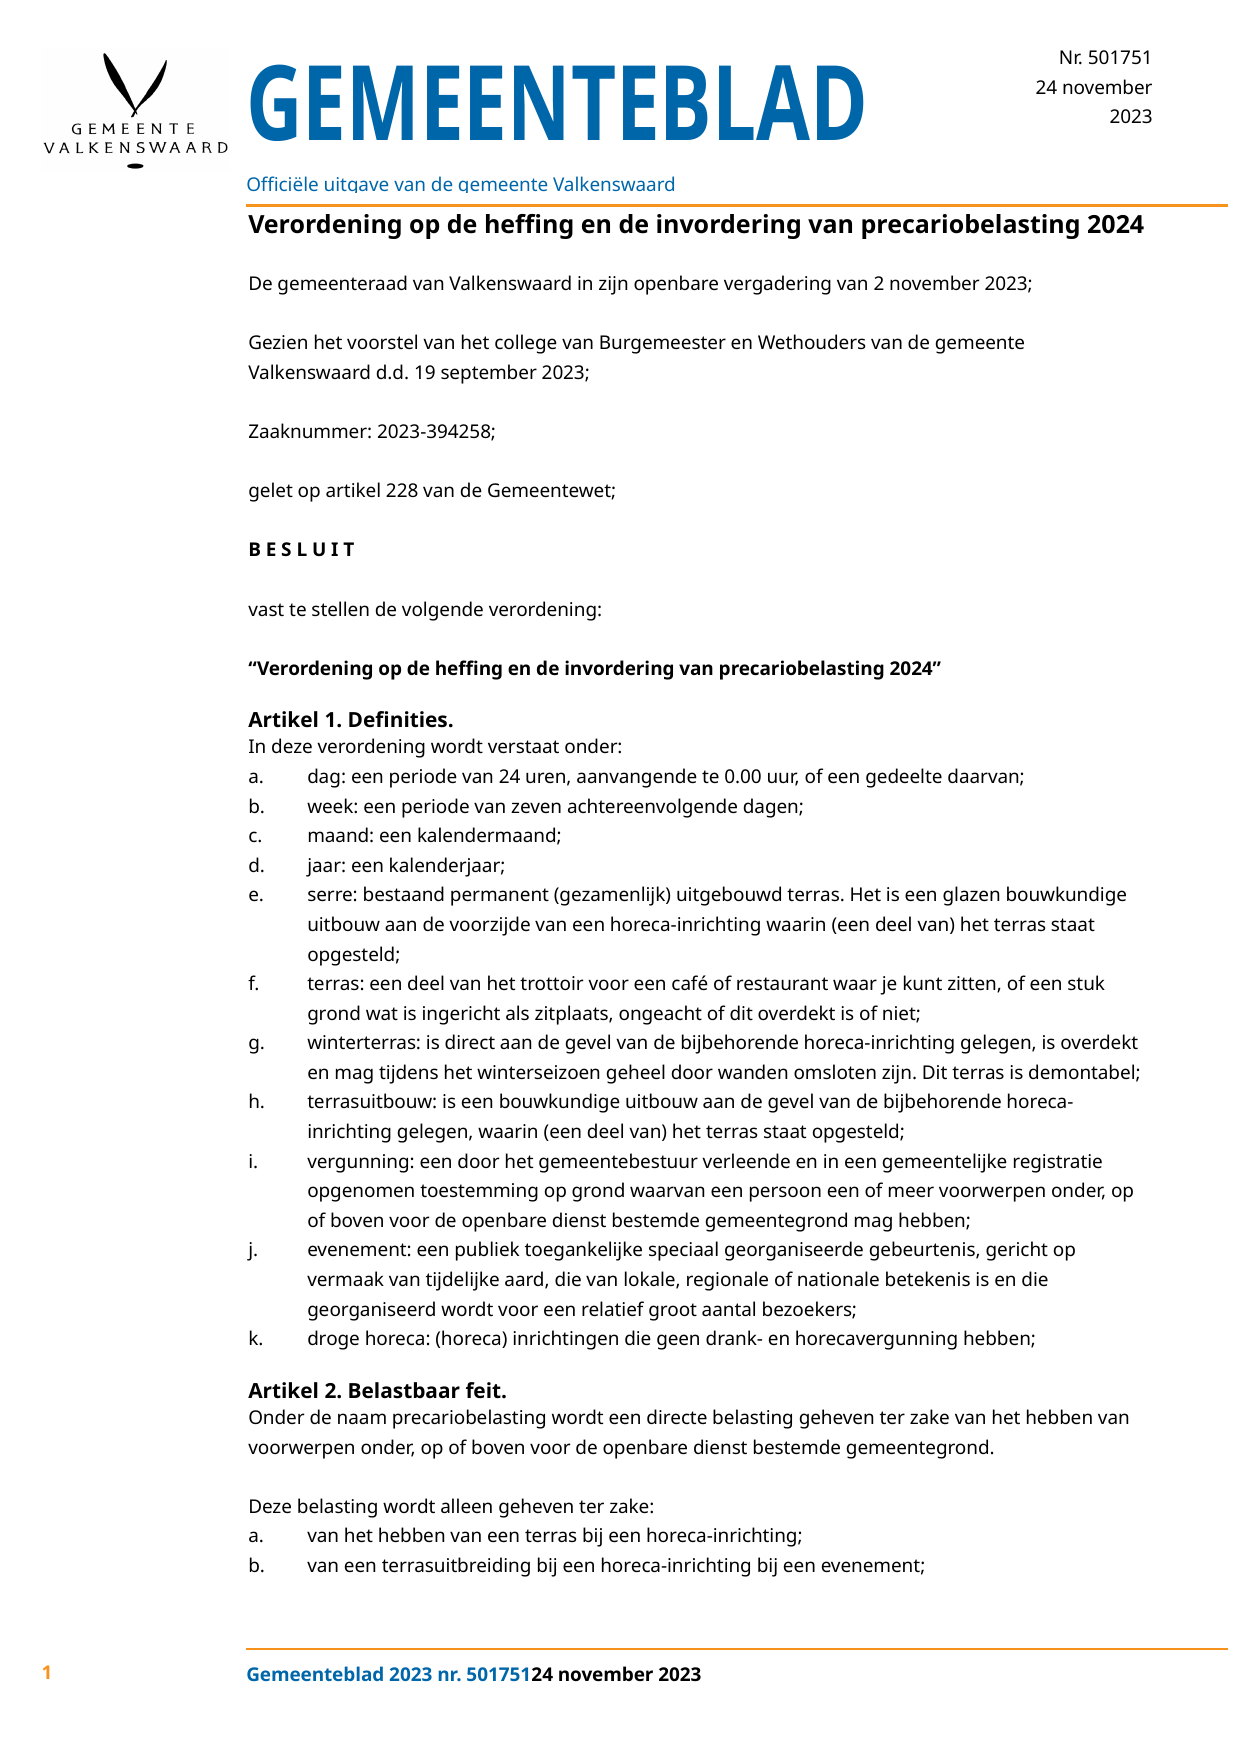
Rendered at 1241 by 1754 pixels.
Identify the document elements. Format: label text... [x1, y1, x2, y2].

text B E S L U I T [248, 537, 1152, 562]
picture [41, 47, 231, 172]
list serre: bestaand permanent (gezamenlijk) uitgebouwd terras. Het is een glazen bouwkundige uitbouw aan de voorzijde van een horeca-inrichting waarin (een deel van) het terras staat opgesteld; [248, 882, 1152, 967]
text Zaaknummer: 2023-394258; [248, 418, 1152, 444]
text De gemeenteraad van Valkenswaard in zijn openbare vergadering van 2 november 2023; [248, 270, 1152, 296]
text “Verordening op de heffing en de invordering van precariobelasting 2024” [248, 655, 1152, 681]
list terrasuitbouw: is een bouwkundige uitbouw aan de gevel van de bijbehorende horeca-inrichting gelegen, waarin (een deel van) het terras staat opgesteld; [248, 1089, 1152, 1144]
list maand: een kalendermaand; [248, 822, 1152, 848]
list jaar: een kalenderjaar; [248, 852, 1152, 878]
list terras: een deel van het trottoir voor een café of restaurant waar je kunt zitten, of een stuk grond wat is ingericht als zitplaats, ongeacht of dit overdekt is of niet; [248, 970, 1152, 1026]
text Deze belasting wordt alleen geheven ter zake: [248, 1493, 1152, 1519]
text Artikel 1. Definities. [248, 705, 1152, 734]
list van een terrasuitbreiding bij een horeca-inrichting bij een evenement; [248, 1552, 1152, 1578]
list winterterras: is direct aan de gevel van de bijbehorende horeca-inrichting gelegen, is overdekt en mag tijdens het winterseizoen geheel door wanden omsloten zijn. Dit terras is demontabel; [248, 1029, 1152, 1085]
text In deze verordening wordt verstaat onder: [248, 734, 1152, 759]
list van het hebben van een terras bij een horeca-inrichting; [248, 1523, 1152, 1548]
text Gezien het voorstel van het college van Burgemeester en Wethouders van de gemeente Valkenswaard d.d. 19 september 2023; [248, 329, 1152, 385]
text gelet op artikel 228 van de Gemeentewet; [248, 477, 1152, 503]
list vergunning: een door het gemeentebestuur verleende en in een gemeentelijke registratie opgenomen toestemming op grond waarvan een persoon een of meer voorwerpen onder, op of boven voor de openbare dienst bestemde gemeentegrond mag hebben; [248, 1148, 1152, 1233]
list dag: een periode van 24 uren, aanvangende te 0.00 uur, of een gedeelte daarvan; [248, 763, 1152, 789]
text Artikel 2. Belastbaar feit. [248, 1376, 1152, 1404]
list week: een periode van zeven achtereenvolgende dagen; [248, 793, 1152, 819]
text vast te stellen de volgende verordening: [248, 596, 1152, 621]
list evenement: een publiek toegankelijke speciaal georganiseerde gebeurtenis, gericht op vermaak van tijdelijke aard, die van lokale, regionale of nationale betekenis is en die georganiseerd wordt voor een relatief groot aantal bezoekers; [248, 1237, 1152, 1322]
text Onder de naam precariobelasting wordt een directe belasting geheven ter zake van het hebben van voorwerpen onder, op of boven voor de openbare dienst bestemde gemeentegrond. [248, 1404, 1152, 1459]
list droge horeca: (horeca) inrichtingen die geen drank- en horecavergunning hebben; [248, 1325, 1152, 1351]
text Verordening op de heffing en de invordering van precariobelasting 2024 [248, 207, 1152, 241]
